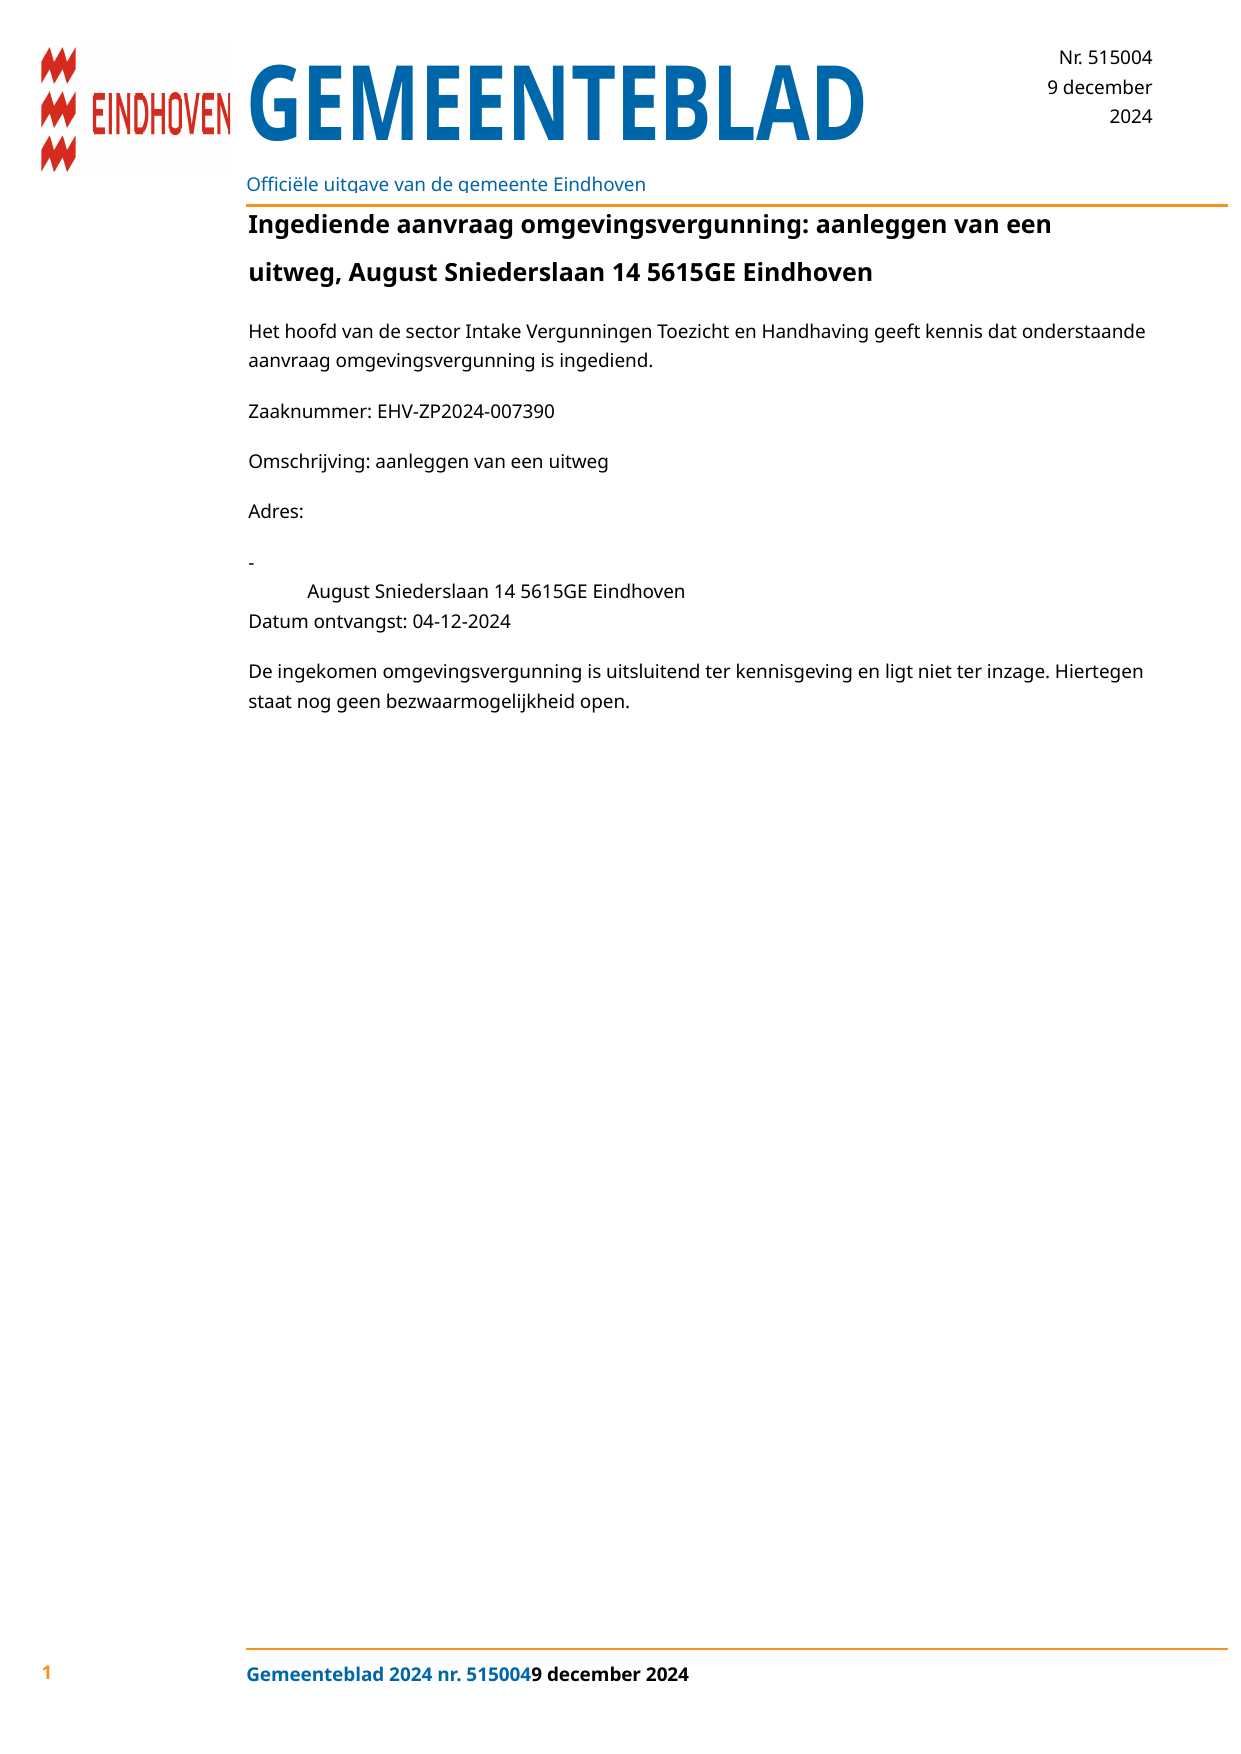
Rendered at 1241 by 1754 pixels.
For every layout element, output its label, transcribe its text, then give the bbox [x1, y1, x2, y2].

text Datum ontvangst: 04-12-2024 [248, 608, 1152, 634]
text Adres: [248, 499, 1152, 524]
text De ingekomen omgevingsvergunning is uitsluitend ter kennisgeving en ligt niet ter inzage. Hiertegen staat nog geen bezwaarmogelijkheid open. [248, 659, 1152, 714]
text Ingediende aanvraag omgevingsvergunning: aanleggen van een uitweg, August Sniederslaan 14 5615GE Eindhoven [248, 207, 1152, 288]
list August Sniederslaan 14 5615GE Eindhoven [248, 579, 1152, 604]
text Het hoofd van de sector Intake Vergunningen Toezicht en Handhaving geeft kennis dat onderstaande aanvraag omgevingsvergunning is ingediend. [248, 318, 1152, 373]
text Omschrijving: aanleggen van een uitweg [248, 448, 1152, 474]
text Zaaknummer: EHV-ZP2024-007390 [248, 398, 1152, 424]
picture [41, 47, 231, 172]
